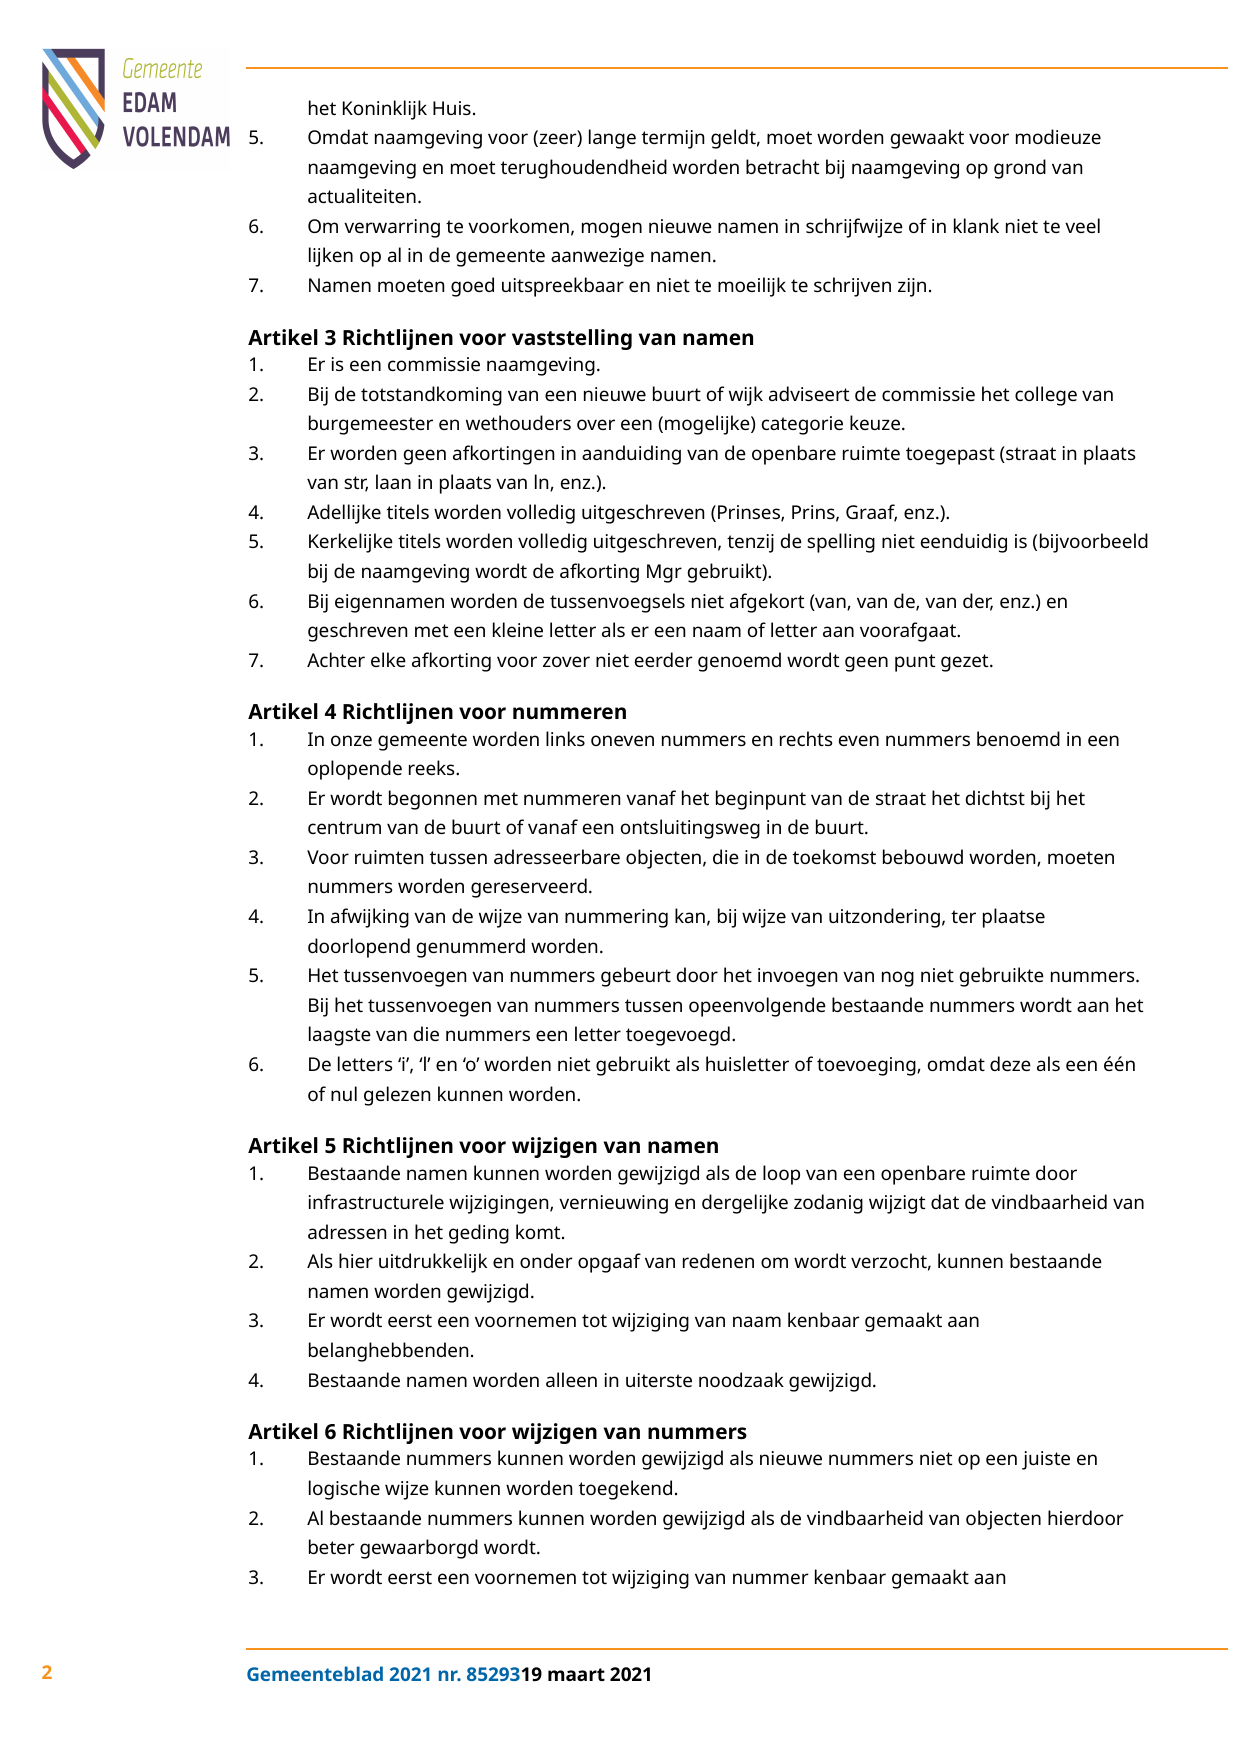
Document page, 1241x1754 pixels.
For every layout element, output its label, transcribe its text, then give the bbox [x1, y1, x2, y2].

text Artikel 5 Richtlijnen voor wijzigen van namen [248, 1131, 1152, 1160]
list Er wordt begonnen met nummeren vanaf het beginpunt van de straat het dichtst bij het centrum van de buurt of vanaf een ontsluitingsweg in de buurt. [248, 785, 1152, 840]
list Bij de totstandkoming van een nieuwe buurt of wijk adviseert de commissie het college van burgemeester en wethouders over een (mogelijke) categorie keuze. [248, 381, 1152, 436]
text Artikel 3 Richtlijnen voor vaststelling van namen [248, 323, 1152, 351]
list In afwijking van de wijze van nummering kan, bij wijze van uitzondering, ter plaatse doorlopend genummerd worden. [248, 903, 1152, 959]
text Artikel 6 Richtlijnen voor wijzigen van nummers [248, 1417, 1152, 1446]
list Er worden geen afkortingen in aanduiding van de openbare ruimte toegepast (straat in plaats van str, laan in plaats van ln, enz.). [248, 440, 1152, 495]
text Artikel 4 Richtlijnen voor nummeren [248, 697, 1152, 726]
list Omdat naamgeving voor (zeer) lange termijn geldt, moet worden gewaakt voor modieuze naamgeving en moet terughoudendheid worden betracht bij naamgeving op grond van actualiteiten. [248, 124, 1152, 209]
list Kerkelijke titels worden volledig uitgeschreven, tenzij de spelling niet eenduidig is (bijvoorbeeld bij de naamgeving wordt de afkorting Mgr gebruikt). [248, 529, 1152, 584]
list Er wordt eerst een voornemen tot wijziging van naam kenbaar gemaakt aan belanghebbenden. [248, 1308, 1152, 1363]
list het Koninklijk Huis. [248, 95, 1152, 121]
list Om verwarring te voorkomen, mogen nieuwe namen in schrijfwijze of in klank niet te veel lijken op al in de gemeente aanwezige namen. [248, 213, 1152, 268]
list Het tussenvoegen van nummers gebeurt door het invoegen van nog niet gebruikte nummers. Bij het tussenvoegen van nummers tussen opeenvolgende bestaande nummers wordt aan het laagste van die nummers een letter toegevoegd. [248, 962, 1152, 1047]
list Bestaande nummers kunnen worden gewijzigd als nieuwe nummers niet op een juiste en logische wijze kunnen worden toegekend. [248, 1446, 1152, 1501]
list Bij eigennamen worden de tussenvoegsels niet afgekort (van, van de, van der, enz.) en geschreven met een kleine letter als er een naam of letter aan voorafgaat. [248, 588, 1152, 643]
list Namen moeten goed uitspreekbaar en niet te moeilijk te schrijven zijn. [248, 272, 1152, 298]
list Bestaande namen kunnen worden gewijzigd als de loop van een openbare ruimte door infrastructurele wijzigingen, vernieuwing en dergelijke zodanig wijzigt dat de vindbaarheid van adressen in het geding komt. [248, 1160, 1152, 1244]
list Voor ruimten tussen adresseerbare objecten, die in de toekomst bebouwd worden, moeten nummers worden gereserveerd. [248, 844, 1152, 899]
list Al bestaande nummers kunnen worden gewijzigd als de vindbaarheid van objecten hierdoor beter gewaarborgd wordt. [248, 1505, 1152, 1560]
list Als hier uitdrukkelijk en onder opgaaf van redenen om wordt verzocht, kunnen bestaande namen worden gewijzigd. [248, 1248, 1152, 1304]
list Bestaande namen worden alleen in uiterste noodzaak gewijzigd. [248, 1367, 1152, 1392]
list In onze gemeente worden links oneven nummers en rechts even nummers benoemd in een oplopende reeks. [248, 726, 1152, 781]
picture [41, 47, 231, 172]
list De letters ‘i’, ‘l’ en ‘o’ worden niet gebruikt als huisletter of toevoeging, omdat deze als een één of nul gelezen kunnen worden. [248, 1051, 1152, 1107]
list Adellijke titels worden volledig uitgeschreven (Prinses, Prins, Graaf, enz.). [248, 499, 1152, 525]
list Achter elke afkorting voor zover niet eerder genoemd wordt geen punt gezet. [248, 647, 1152, 673]
list Er wordt eerst een voornemen tot wijziging van nummer kenbaar gemaakt aan [248, 1564, 1152, 1590]
list Er is een commissie naamgeving. [248, 351, 1152, 377]
